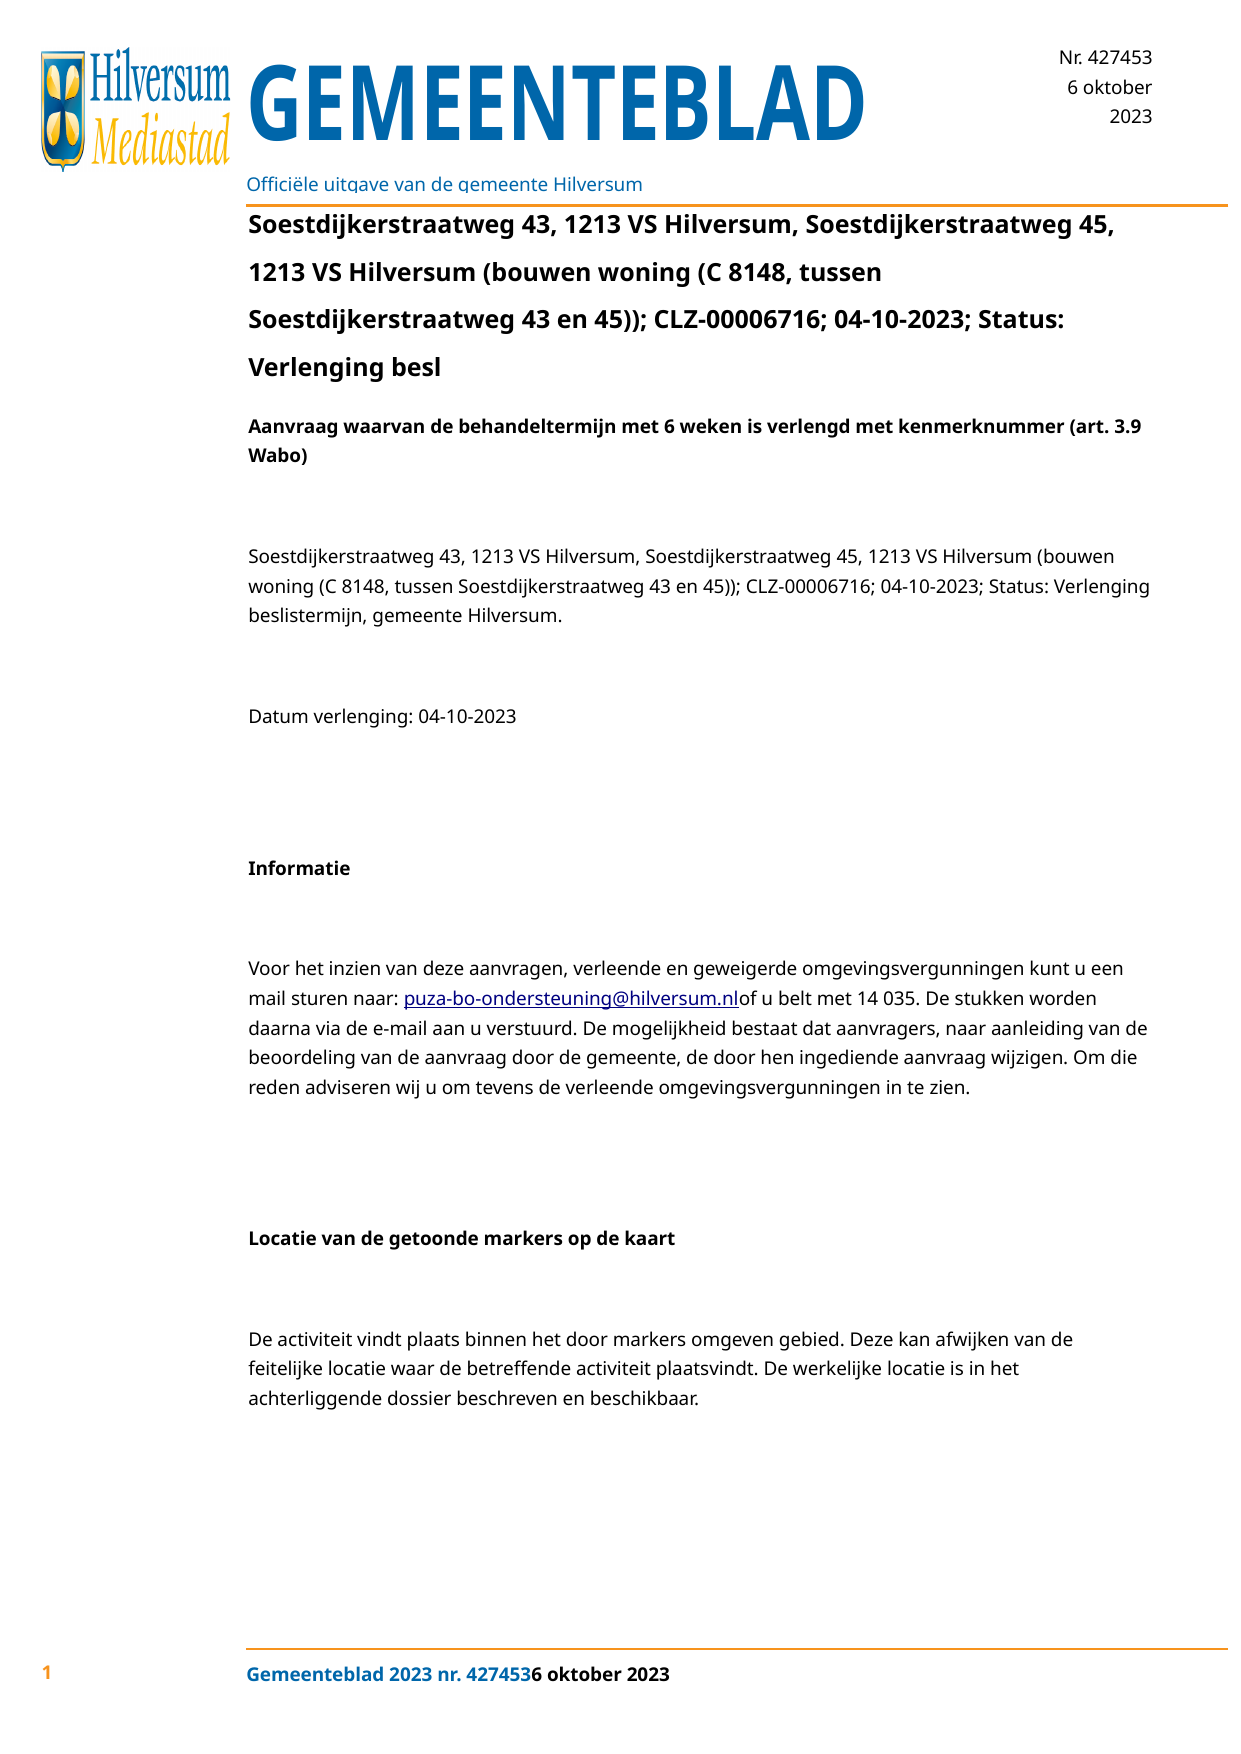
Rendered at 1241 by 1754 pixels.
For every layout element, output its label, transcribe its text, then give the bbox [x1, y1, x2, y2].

text Informatie [248, 855, 1152, 881]
text De activiteit vindt plaats binnen het door markers omgeven gebied. Deze kan afwijken van de feitelijke locatie waar de betreffende activiteit plaatsvindt. De werkelijke locatie is in het achterliggende dossier beschreven en beschikbaar. [248, 1326, 1152, 1411]
text Aanvraag waarvan de behandeltermijn met 6 weken is verlengd met kenmerknummer (art. 3.9 Wabo) [248, 413, 1152, 468]
text Soestdijkerstraatweg 43, 1213 VS Hilversum, Soestdijkerstraatweg 45, 1213 VS Hilversum (bouwen woning (C 8148, tussen Soestdijkerstraatweg 43 en 45)); CLZ-00006716; 04-10-2023; Status: Verlenging beslistermijn, gemeente Hilversum. [248, 543, 1152, 628]
text Soestdijkerstraatweg 43, 1213 VS Hilversum, Soestdijkerstraatweg 45, 1213 VS Hilversum (bouwen woning (C 8148, tussen Soestdijkerstraatweg 43 en 45)); CLZ-00006716; 04-10-2023; Status: Verlenging besl [248, 207, 1152, 384]
text Datum verlenging: 04-10-2023 [248, 703, 1152, 729]
picture [41, 47, 231, 172]
text Voor het inzien van deze aanvragen, verleende en geweigerde omgevingsvergunningen kunt u een mail sturen naar: puza-bo-ondersteuning@hilversum.nlof u belt met 14 035. De stukken worden daarna via de e-mail aan u verstuurd. De mogelijkheid bestaat dat aanvragers, naar aanleiding van de beoordeling van de aanvraag door de gemeente, de door hen ingediende aanvraag wijzigen. Om die reden adviseren wij u om tevens de verleende omgevingsvergunningen in te zien. [248, 956, 1152, 1100]
text Locatie van de getoonde markers op de kaart [248, 1225, 1152, 1251]
